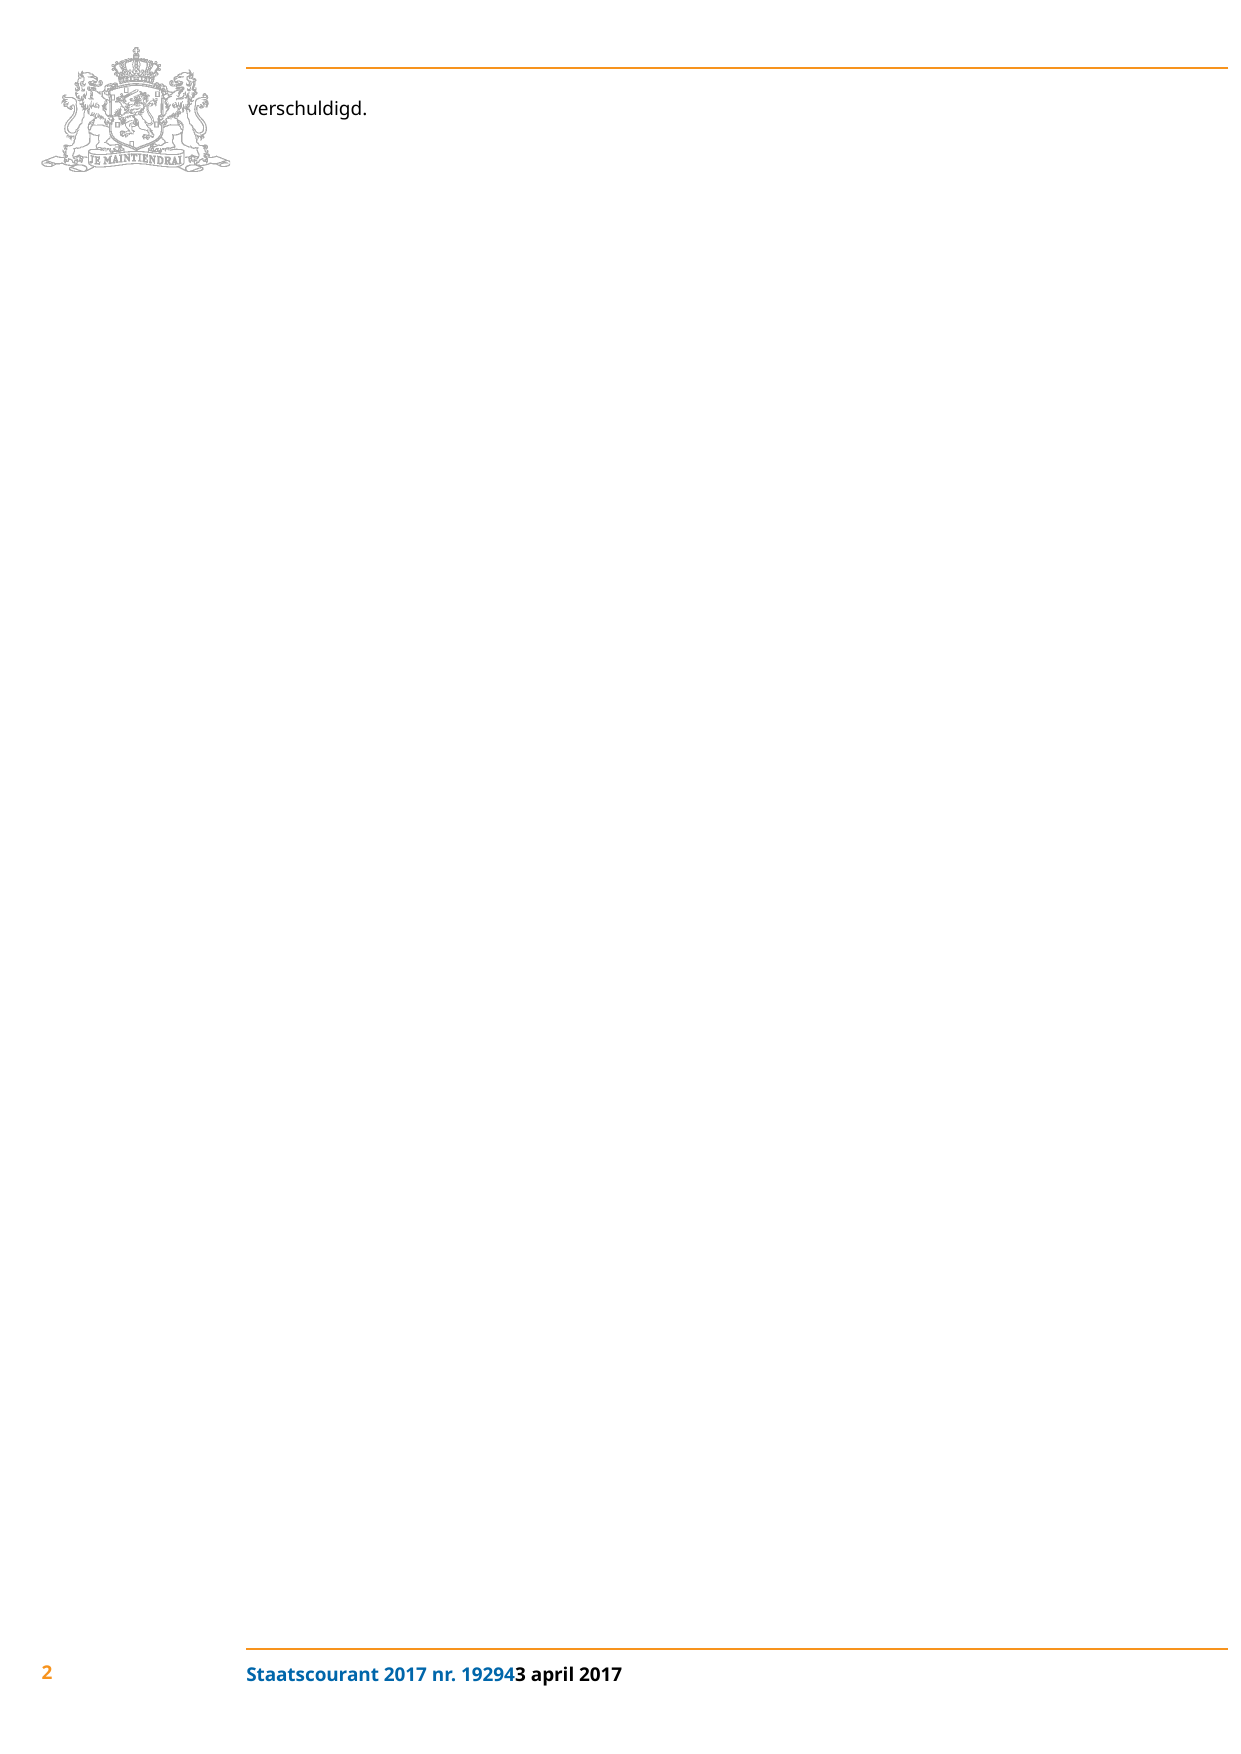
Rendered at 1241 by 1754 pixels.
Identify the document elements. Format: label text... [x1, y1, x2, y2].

picture [41, 47, 231, 172]
text verschuldigd. [248, 95, 1152, 121]
